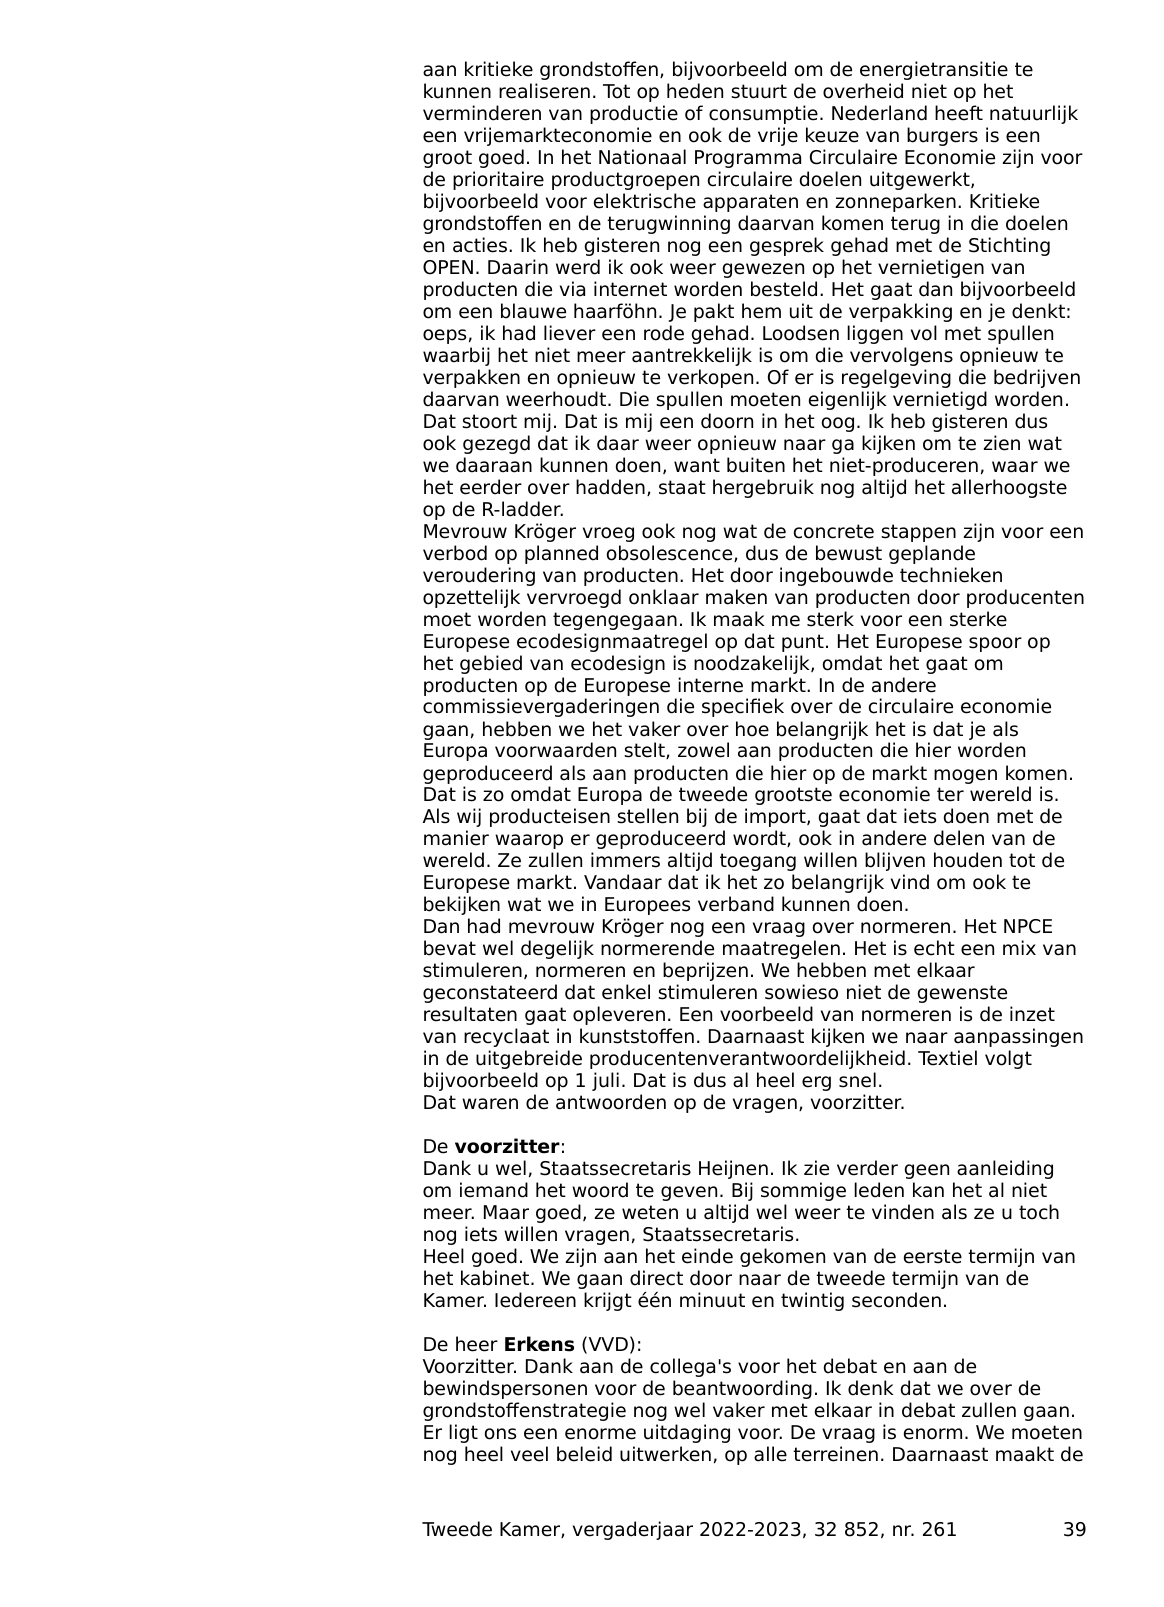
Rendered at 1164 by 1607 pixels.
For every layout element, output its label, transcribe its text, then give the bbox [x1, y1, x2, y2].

text Dank u wel, Staatssecretaris Heijnen. Ik zie verder geen aanleiding om iemand het woord te geven. Bij sommige leden kan het al niet meer. Maar goed, ze weten u altijd wel weer te vinden als ze u toch nog iets willen vragen, Staatssecretaris. [422, 1158, 1087, 1246]
text aan kritieke grondstoffen, bijvoorbeeld om de energietransitie te kunnen realiseren. Tot op heden stuurt de overheid niet op het verminderen van productie of consumptie. Nederland heeft natuurlijk een vrijemarkteconomie en ook de vrije keuze van burgers is een groot goed. In het Nationaal Programma Circulaire Economie zijn voor de prioritaire productgroepen circulaire doelen uitgewerkt, bijvoorbeeld voor elektrische apparaten en zonneparken. Kritieke grondstoffen en de terugwinning daarvan komen terug in die doelen en acties. Ik heb gisteren nog een gesprek gehad met de Stichting OPEN. Daarin werd ik ook weer gewezen op het vernietigen van producten die via internet worden besteld. Het gaat dan bijvoorbeeld om een blauwe haarföhn. Je pakt hem uit de verpakking en je denkt: oeps, ik had liever een rode gehad. Loodsen liggen vol met spullen waarbij het niet meer aantrekkelijk is om die vervolgens opnieuw te verpakken en opnieuw te verkopen. Of er is regelgeving die bedrijven daarvan weerhoudt. Die spullen moeten eigenlijk vernietigd worden. Dat stoort mij. Dat is mij een doorn in het oog. Ik heb gisteren dus ook gezegd dat ik daar weer opnieuw naar ga kijken om te zien wat we daaraan kunnen doen, want buiten het niet-produceren, waar we het eerder over hadden, staat hergebruik nog altijd het allerhoogste op de R-ladder. [422, 59, 1087, 521]
text Mevrouw Kröger vroeg ook nog wat de concrete stappen zijn voor een verbod op planned obsolescence, dus de bewust geplande veroudering van producten. Het door ingebouwde technieken opzettelijk vervroegd onklaar maken van producten door producenten moet worden tegengegaan. Ik maak me sterk voor een sterke Europese ecodesignmaatregel op dat punt. Het Europese spoor op het gebied van ecodesign is noodzakelijk, omdat het gaat om producten op de Europese interne markt. In de andere commissievergaderingen die specifiek over de circulaire economie gaan, hebben we het vaker over hoe belangrijk het is dat je als Europa voorwaarden stelt, zowel aan producten die hier worden geproduceerd als aan producten die hier op de markt mogen komen. Dat is zo omdat Europa de tweede grootste economie ter wereld is. Als wij producteisen stellen bij de import, gaat dat iets doen met de manier waarop er geproduceerd wordt, ook in andere delen van de wereld. Ze zullen immers altijd toegang willen blijven houden tot de Europese markt. Vandaar dat ik het zo belangrijk vind om ook te bekijken wat we in Europees verband kunnen doen. [422, 521, 1087, 916]
text Dan had mevrouw Kröger nog een vraag over normeren. Het NPCE bevat wel degelijk normerende maatregelen. Het is echt een mix van stimuleren, normeren en beprijzen. We hebben met elkaar geconstateerd dat enkel stimuleren sowieso niet de gewenste resultaten gaat opleveren. Een voorbeeld van normeren is de inzet van recyclaat in kunststoffen. Daarnaast kijken we naar aanpassingen in de uitgebreide producentenverantwoordelijkheid. Textiel volgt bijvoorbeeld op 1 juli. Dat is dus al heel erg snel. [422, 916, 1087, 1092]
text De heer Erkens (VVD): [422, 1334, 1087, 1356]
text Heel goed. We zijn aan het einde gekomen van de eerste termijn van het kabinet. We gaan direct door naar de tweede termijn van de Kamer. Iedereen krijgt één minuut en twintig seconden. [422, 1246, 1087, 1312]
text Dat waren de antwoorden op de vragen, voorzitter. [422, 1092, 1087, 1114]
text De voorzitter: [422, 1136, 1087, 1158]
text Voorzitter. Dank aan de collega's voor het debat en aan de bewindspersonen voor de beantwoording. Ik denk dat we over de grondstoffenstrategie nog wel vaker met elkaar in debat zullen gaan. Er ligt ons een enorme uitdaging voor. De vraag is enorm. We moeten nog heel veel beleid uitwerken, op alle terreinen. Daarnaast maakt de [422, 1356, 1087, 1466]
